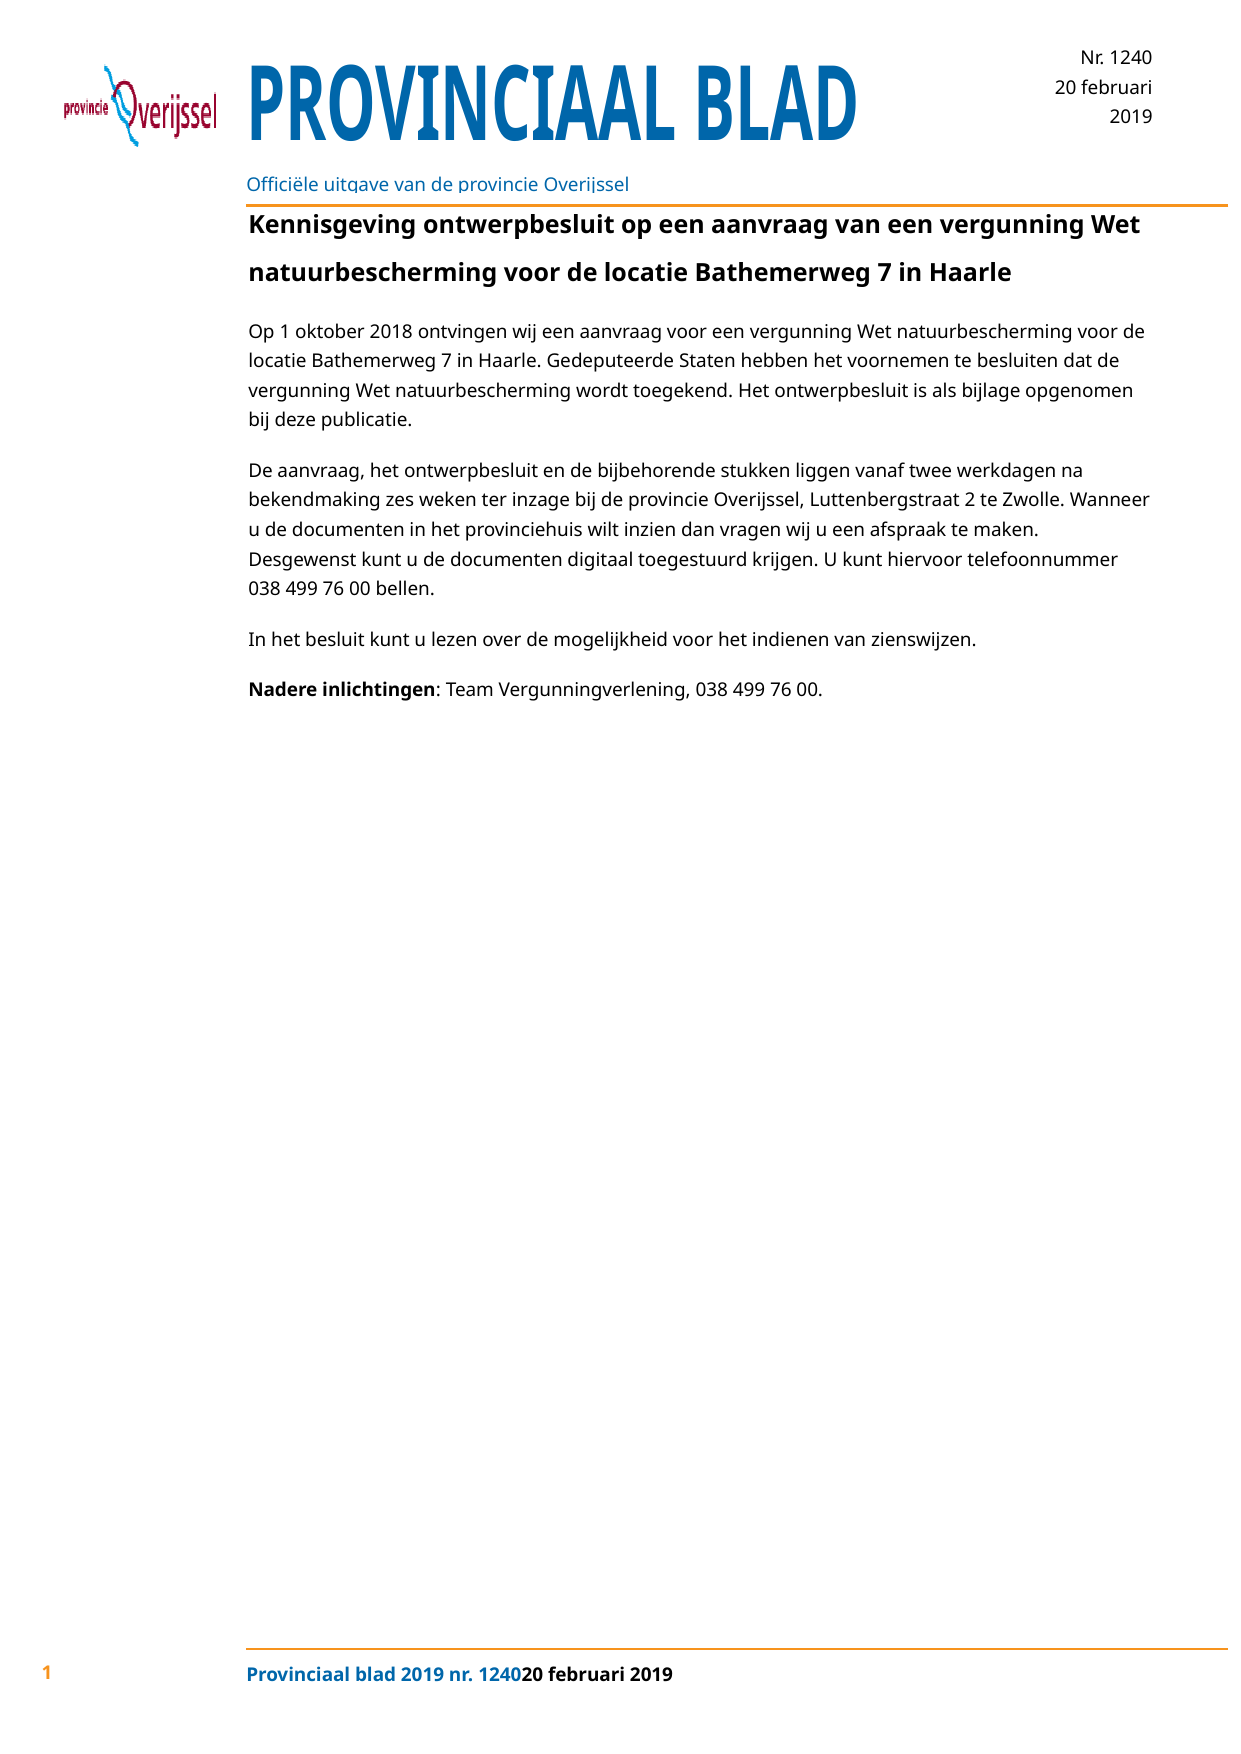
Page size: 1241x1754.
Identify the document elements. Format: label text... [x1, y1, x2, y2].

text Kennisgeving ontwerpbesluit op een aanvraag van een vergunning Wet natuurbescherming voor de locatie Bathemerweg 7 in Haarle [248, 207, 1152, 288]
text De aanvraag, het ontwerpbesluit en de bijbehorende stukken liggen vanaf twee werkdagen na bekendmaking zes weken ter inzage bij de provincie Overijssel, Luttenbergstraat 2 te Zwolle. Wanneer u de documenten in het provinciehuis wilt inzien dan vragen wij u een afspraak te maken. Desgewenst kunt u de documenten digitaal toegestuurd krijgen. U kunt hiervoor telefoonnummer 038 499 76 00 bellen. [248, 457, 1152, 601]
text In het besluit kunt u lezen over de mogelijkheid voor het indienen van zienswijzen. [248, 626, 1152, 652]
text Op 1 oktober 2018 ontvingen wij een aanvraag voor een vergunning Wet natuurbescherming voor de locatie Bathemerweg 7 in Haarle. Gedeputeerde Staten hebben het voornemen te besluiten dat de vergunning Wet natuurbescherming wordt toegekend. Het ontwerpbesluit is als bijlage opgenomen bij deze publicatie. [248, 318, 1152, 432]
picture [41, 47, 231, 172]
text Nadere inlichtingen: Team Vergunningverlening, 038 499 76 00. [248, 676, 1152, 702]
